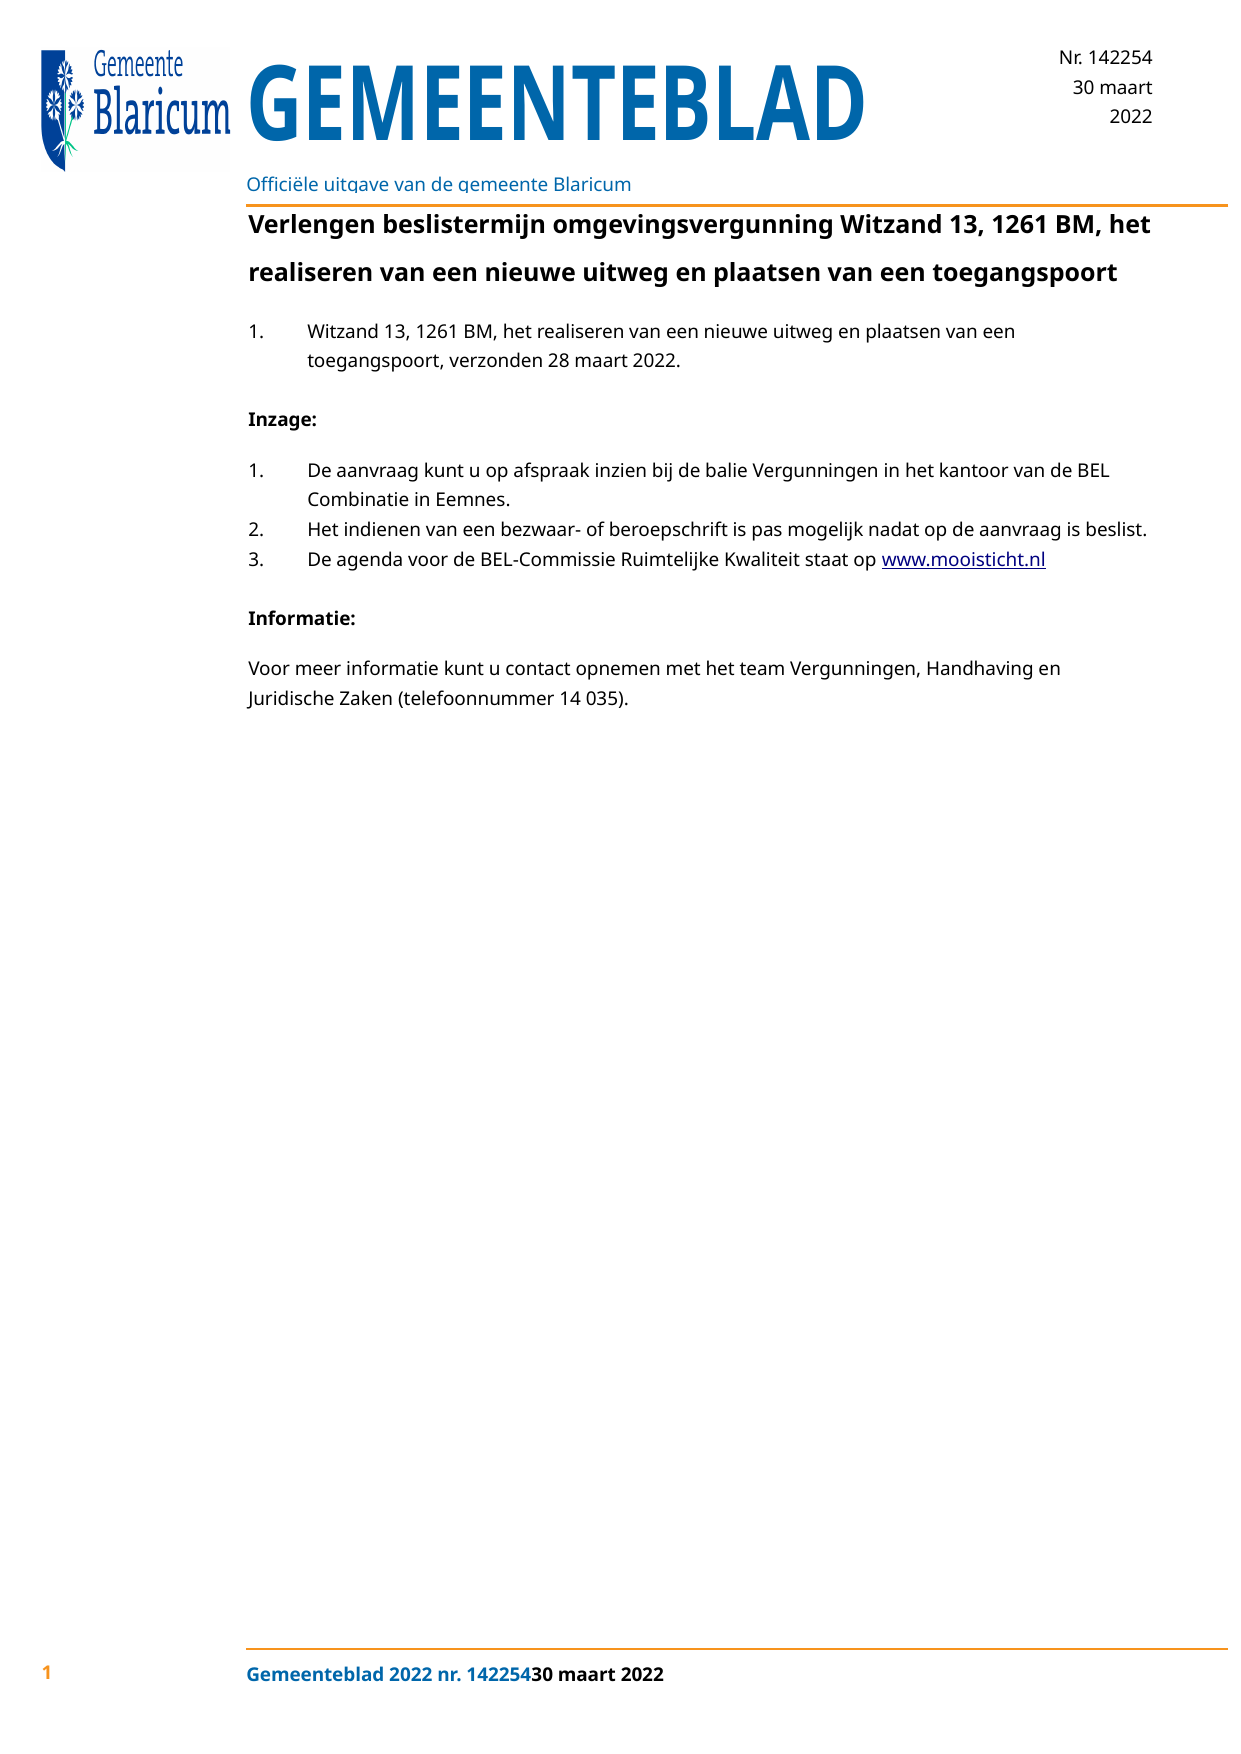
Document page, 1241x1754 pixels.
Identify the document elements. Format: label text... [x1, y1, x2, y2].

text Informatie: [248, 605, 1152, 631]
list Witzand 13, 1261 BM, het realiseren van een nieuwe uitweg en plaatsen van een toegangspoort, verzonden 28 maart 2022. [248, 318, 1152, 373]
list Het indienen van een bezwaar- of beroepschrift is pas mogelijk nadat op de aanvraag is beslist. [248, 516, 1152, 542]
text Inzage: [248, 407, 1152, 432]
list De agenda voor de BEL-Commissie Ruimtelijke Kwaliteit staat op www.mooisticht.nl [248, 546, 1152, 572]
list De aanvraag kunt u op afspraak inzien bij de balie Vergunningen in het kantoor van de BEL Combinatie in Eemnes. [248, 457, 1152, 512]
picture [41, 47, 231, 172]
text Verlengen beslistermijn omgevingsvergunning Witzand 13, 1261 BM, het realiseren van een nieuwe uitweg en plaatsen van een toegangspoort [248, 207, 1152, 288]
text Voor meer informatie kunt u contact opnemen met het team Vergunningen, Handhaving en Juridische Zaken (telefoonnummer 14 035). [248, 655, 1152, 711]
